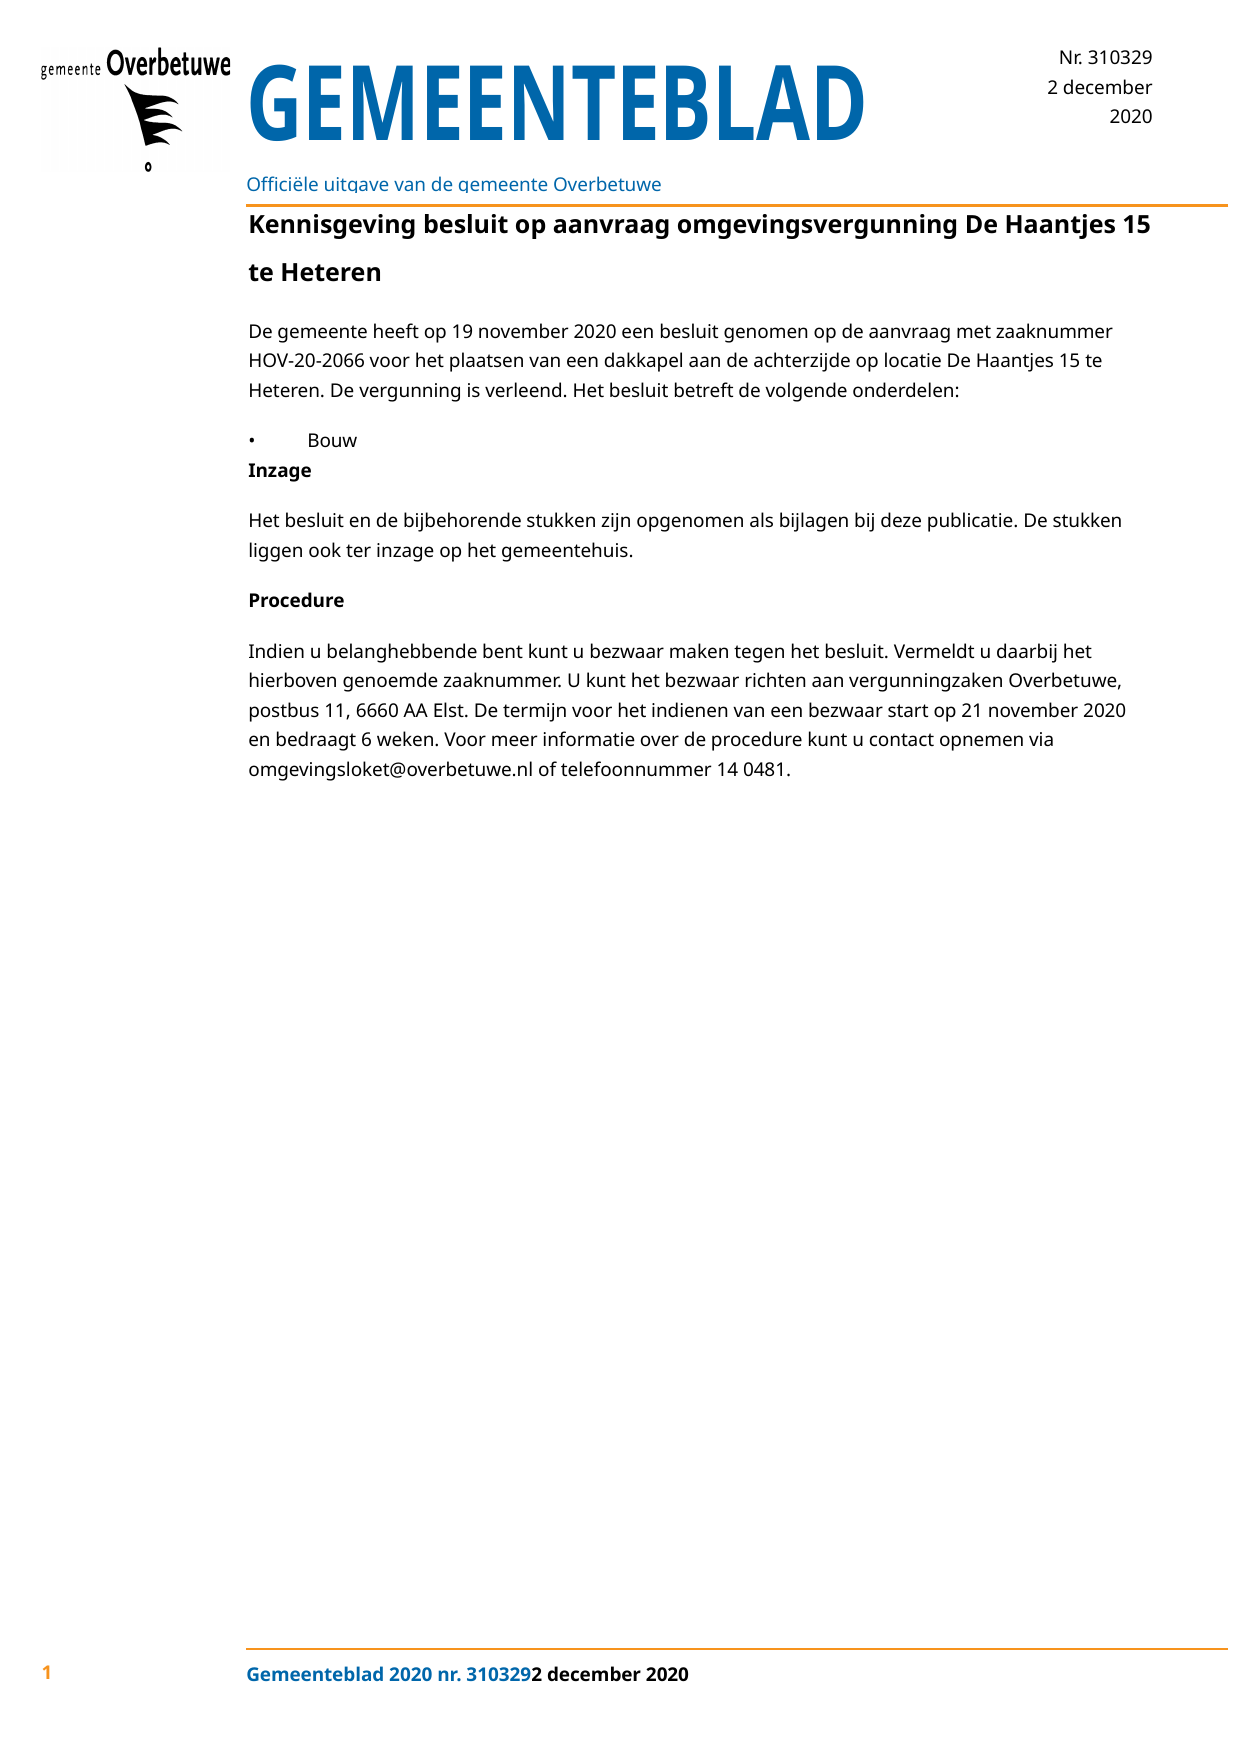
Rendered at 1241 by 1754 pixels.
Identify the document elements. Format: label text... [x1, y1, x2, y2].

text Het besluit en de bijbehorende stukken zijn opgenomen als bijlagen bij deze publicatie. De stukken liggen ook ter inzage op het gemeentehuis. [248, 507, 1152, 563]
list Bouw [248, 427, 1152, 453]
text Procedure [248, 587, 1152, 613]
text Kennisgeving besluit op aanvraag omgevingsvergunning De Haantjes 15 te Heteren [248, 207, 1152, 288]
picture [41, 47, 231, 172]
text Indien u belanghebbende bent kunt u bezwaar maken tegen het besluit. Vermeldt u daarbij het hierboven genoemde zaaknummer. U kunt het bezwaar richten aan vergunningzaken Overbetuwe, postbus 11, 6660 AA Elst. De termijn voor het indienen van een bezwaar start op 21 november 2020 en bedraagt 6 weken. Voor meer informatie over de procedure kunt u contact opnemen via omgevingsloket@overbetuwe.nl of telefoonnummer 14 0481. [248, 638, 1152, 782]
text De gemeente heeft op 19 november 2020 een besluit genomen op de aanvraag met zaaknummer HOV-20-2066 voor het plaatsen van een dakkapel aan de achterzijde op locatie De Haantjes 15 te Heteren. De vergunning is verleend. Het besluit betreft de volgende onderdelen: [248, 318, 1152, 403]
text Inzage [248, 457, 1152, 483]
